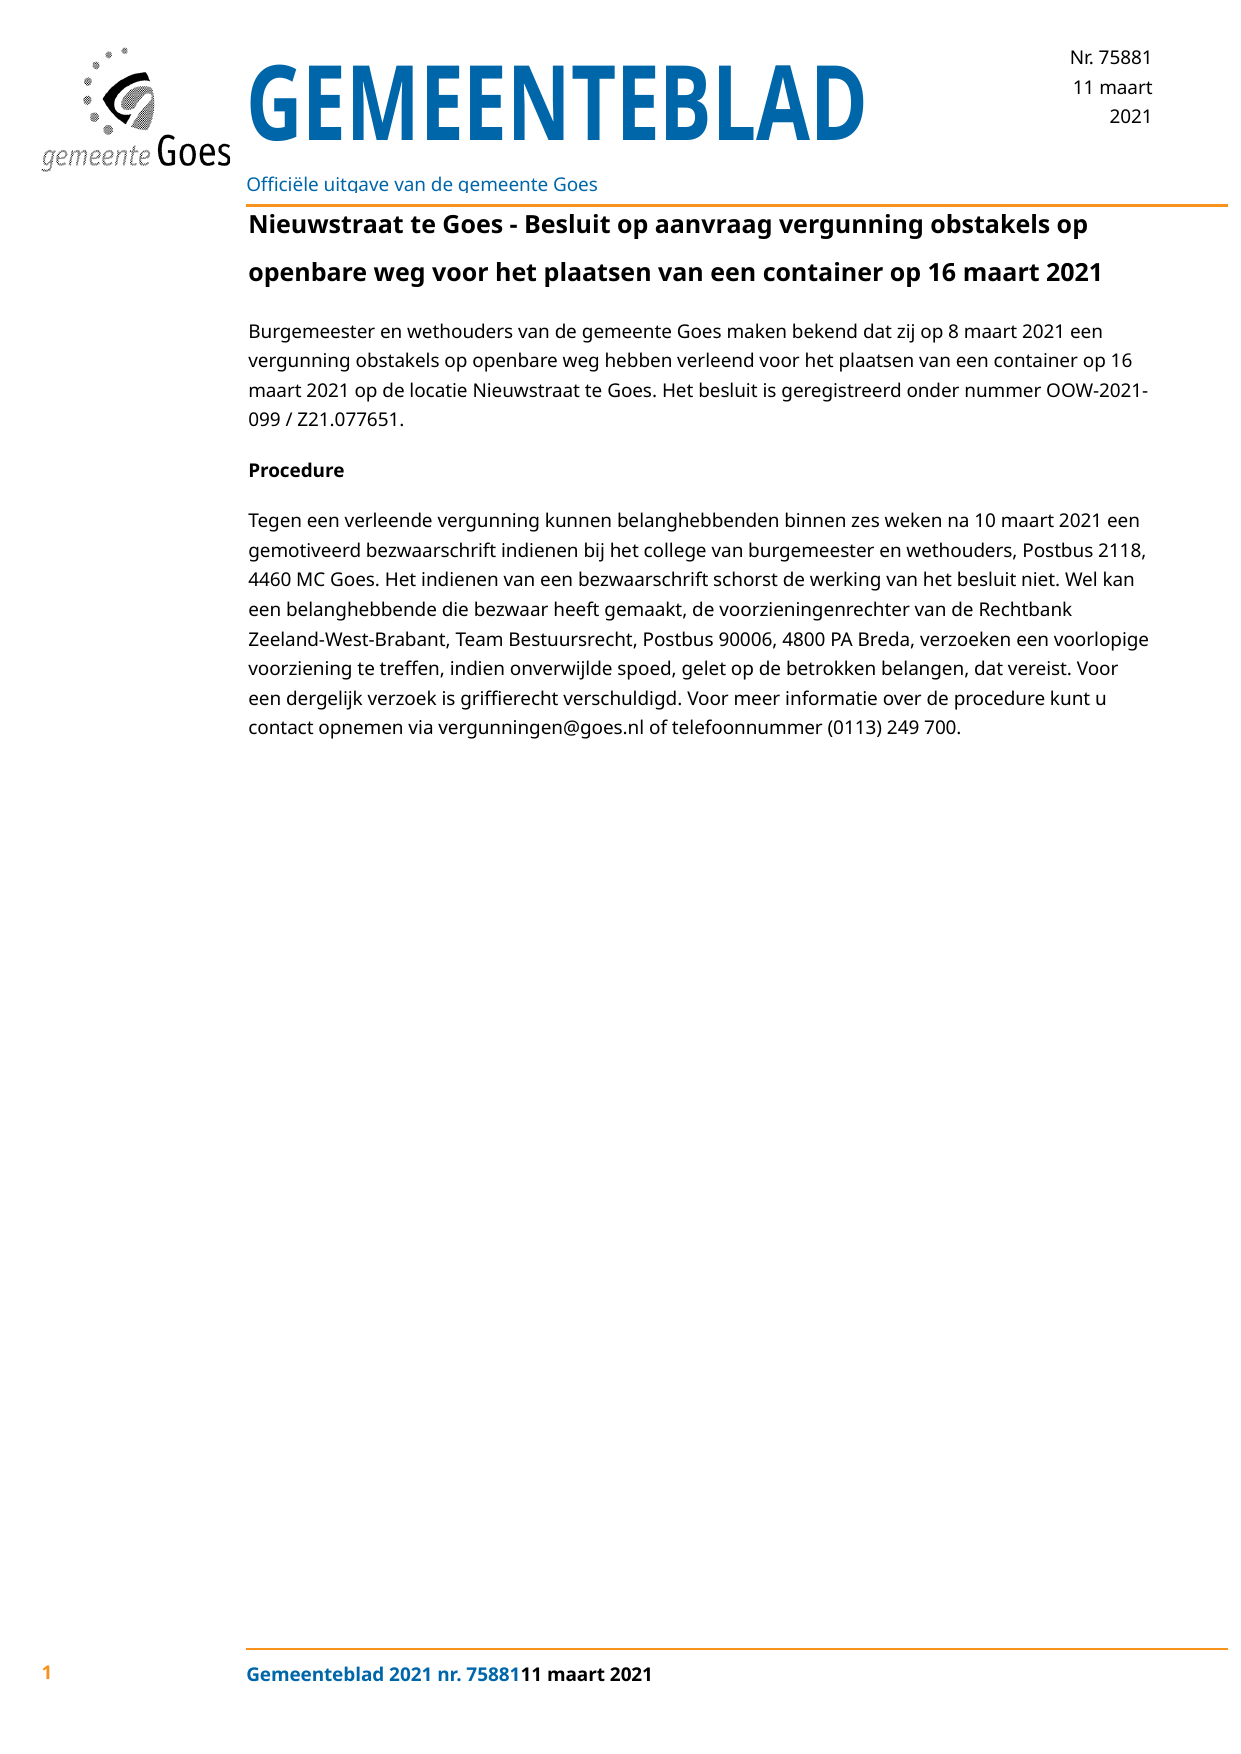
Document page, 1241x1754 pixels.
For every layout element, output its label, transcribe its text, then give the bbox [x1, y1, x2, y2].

picture [41, 47, 231, 172]
text Burgemeester en wethouders van de gemeente Goes maken bekend dat zij op 8 maart 2021 een vergunning obstakels op openbare weg hebben verleend voor het plaatsen van een container op 16 maart 2021 op de locatie Nieuwstraat te Goes. Het besluit is geregistreerd onder nummer OOW-2021-099 / Z21.077651. [248, 318, 1152, 432]
text Tegen een verleende vergunning kunnen belanghebbenden binnen zes weken na 10 maart 2021 een gemotiveerd bezwaarschrift indienen bij het college van burgemeester en wethouders, Postbus 2118, 4460 MC Goes. Het indienen van een bezwaarschrift schorst de werking van het besluit niet. Wel kan een belanghebbende die bezwaar heeft gemaakt, de voorzieningenrechter van de Rechtbank Zeeland-West-Brabant, Team Bestuursrecht, Postbus 90006, 4800 PA Breda, verzoeken een voorlopige voorziening te treffen, indien onverwijlde spoed, gelet op de betrokken belangen, dat vereist. Voor een dergelijk verzoek is griffierecht verschuldigd. Voor meer informatie over de procedure kunt u contact opnemen via vergunningen@goes.nl of telefoonnummer (0113) 249 700. [248, 507, 1152, 740]
text Procedure [248, 457, 1152, 483]
text Nieuwstraat te Goes - Besluit op aanvraag vergunning obstakels op openbare weg voor het plaatsen van een container op 16 maart 2021 [248, 207, 1152, 288]
